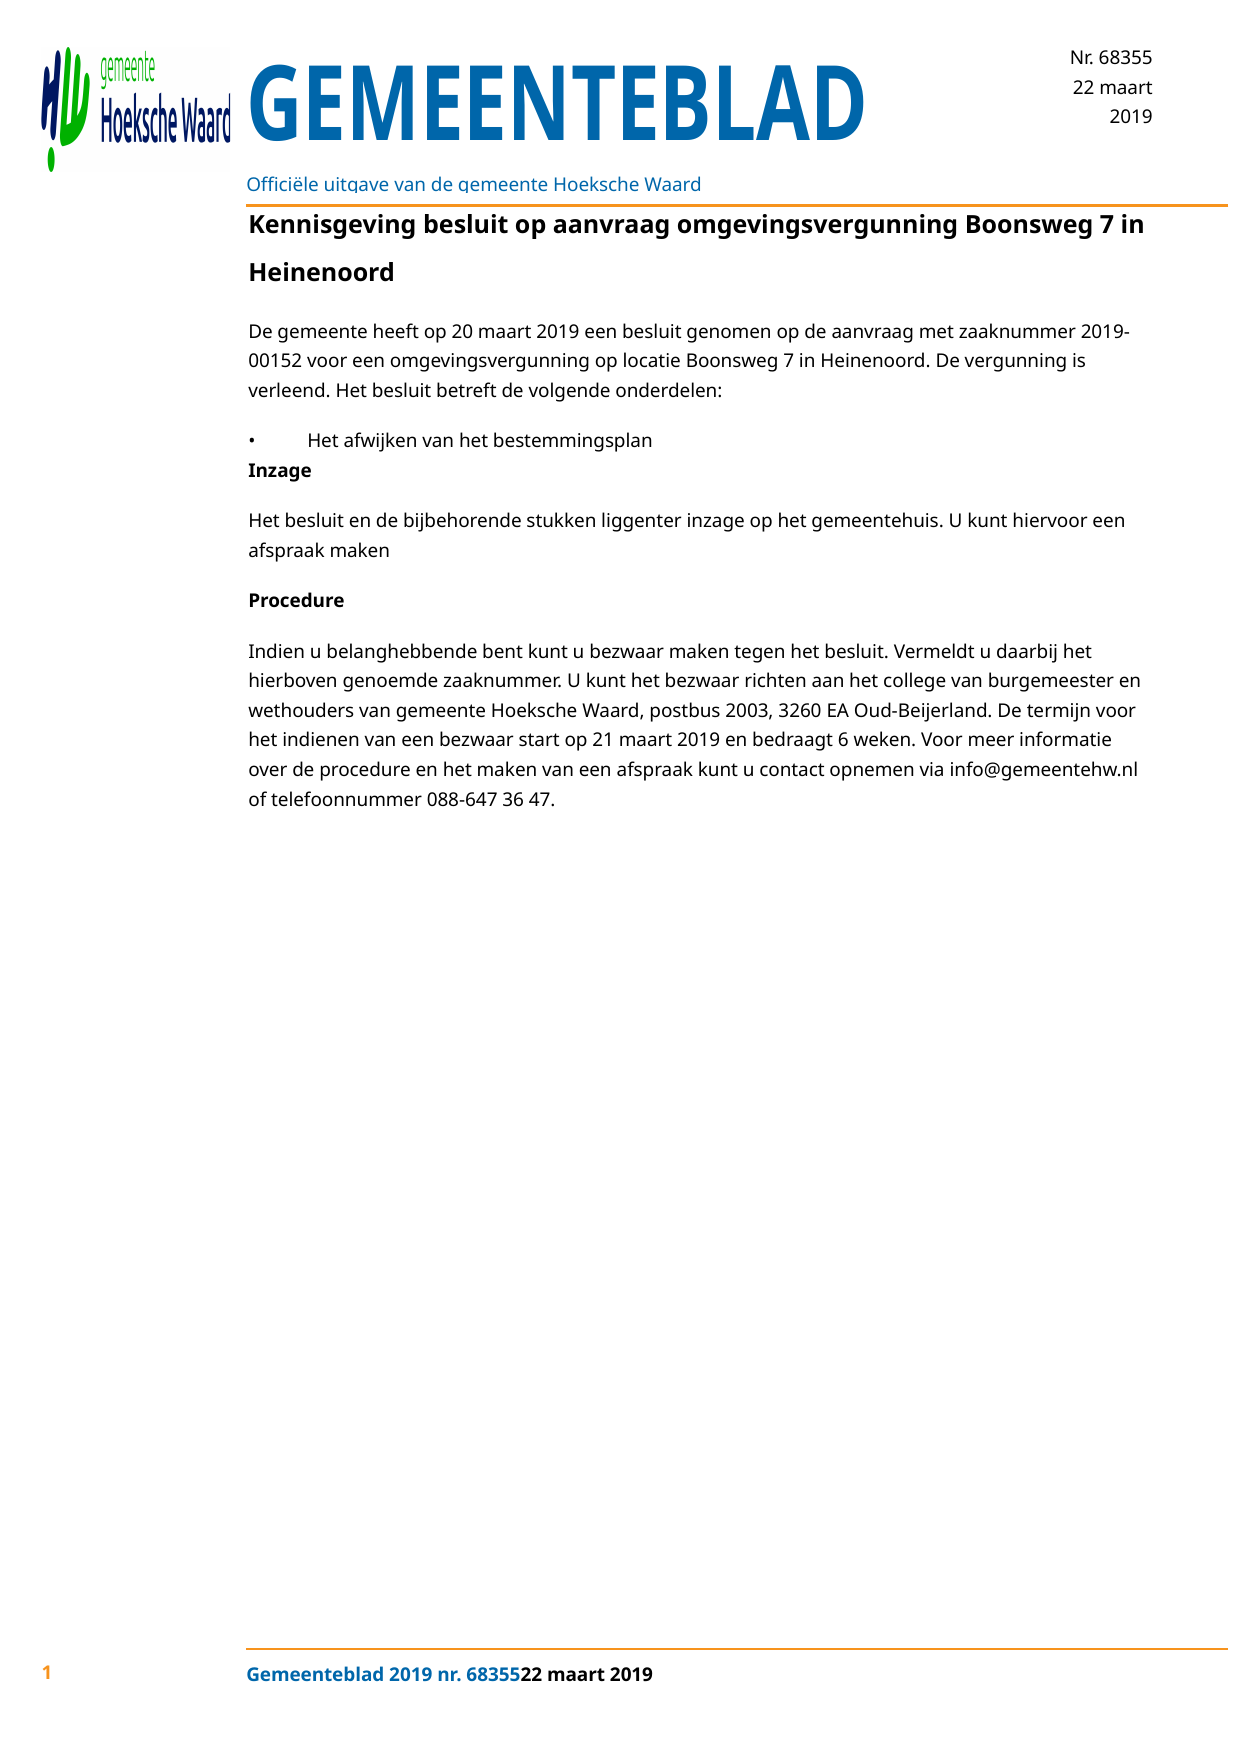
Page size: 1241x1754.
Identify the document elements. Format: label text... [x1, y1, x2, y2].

picture [41, 47, 231, 172]
text De gemeente heeft op 20 maart 2019 een besluit genomen op de aanvraag met zaaknummer 2019-00152 voor een omgevingsvergunning op locatie Boonsweg 7 in Heinenoord. De vergunning is verleend. Het besluit betreft de volgende onderdelen: [248, 318, 1152, 403]
text Procedure [248, 587, 1152, 613]
text Kennisgeving besluit op aanvraag omgevingsvergunning Boonsweg 7 in Heinenoord [248, 207, 1152, 288]
text Inzage [248, 457, 1152, 483]
text Het besluit en de bijbehorende stukken liggenter inzage op het gemeentehuis. U kunt hiervoor een afspraak maken [248, 507, 1152, 563]
text Indien u belanghebbende bent kunt u bezwaar maken tegen het besluit. Vermeldt u daarbij het hierboven genoemde zaaknummer. U kunt het bezwaar richten aan het college van burgemeester en wethouders van gemeente Hoeksche Waard, postbus 2003, 3260 EA Oud-Beijerland. De termijn voor het indienen van een bezwaar start op 21 maart 2019 en bedraagt 6 weken. Voor meer informatie over de procedure en het maken van een afspraak kunt u contact opnemen via info@gemeentehw.nl of telefoonnummer 088-647 36 47. [248, 638, 1152, 812]
list Het afwijken van het bestemmingsplan [248, 427, 1152, 453]
